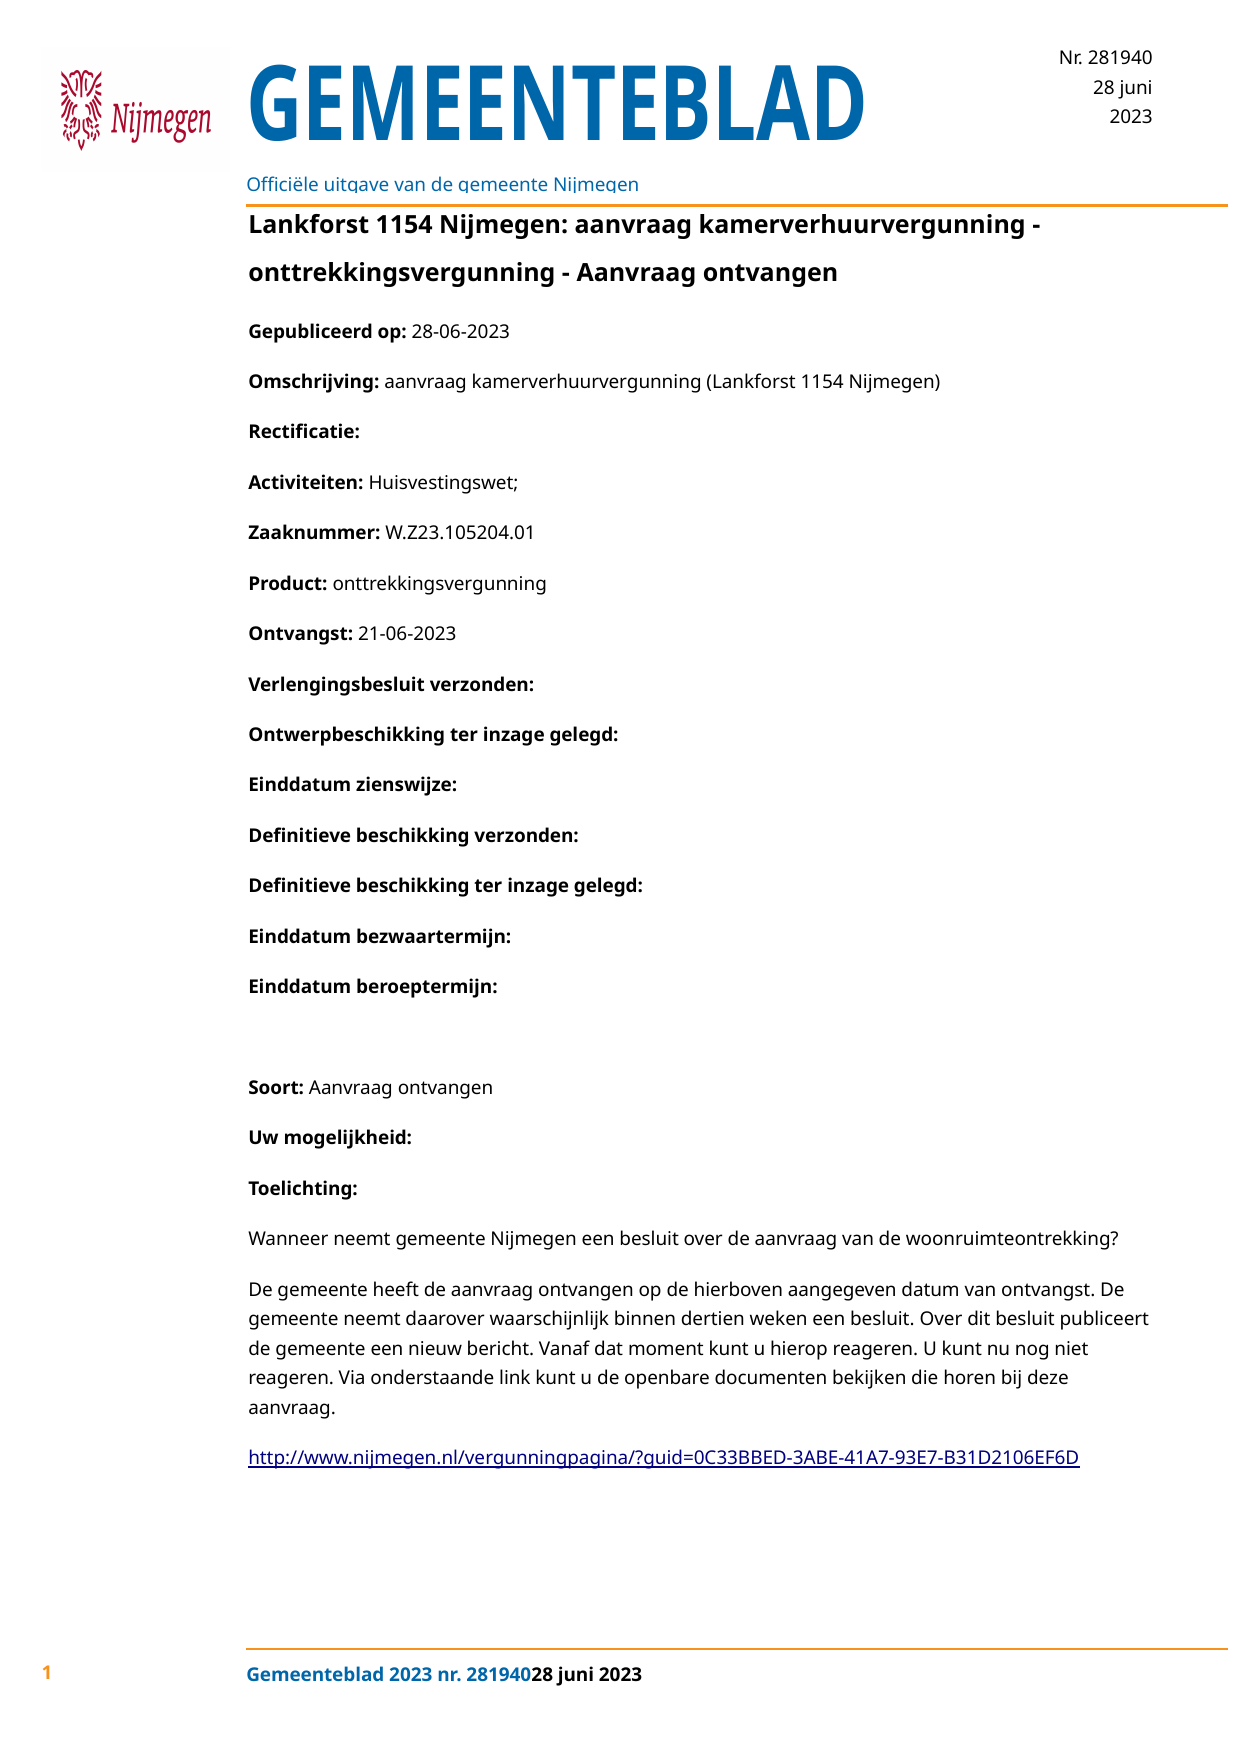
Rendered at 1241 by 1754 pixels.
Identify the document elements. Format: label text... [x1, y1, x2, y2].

text Ontwerpbeschikking ter inzage gelegd: [248, 721, 1152, 747]
text Omschrijving: aanvraag kamerverhuurvergunning (Lankforst 1154 Nijmegen) [248, 368, 1152, 394]
text Soort: Aanvraag ontvangen [248, 1074, 1152, 1100]
text Activiteiten: Huisvestingswet; [248, 469, 1152, 495]
text Uw mogelijkheid: [248, 1124, 1152, 1150]
text Gepubliceerd op: 28-06-2023 [248, 318, 1152, 344]
picture [41, 47, 231, 172]
text Wanneer neemt gemeente Nijmegen een besluit over de aanvraag van de woonruimteontrekking? [248, 1225, 1152, 1251]
text Verlengingsbesluit verzonden: [248, 671, 1152, 697]
text Toelichting: [248, 1175, 1152, 1201]
text Lankforst 1154 Nijmegen: aanvraag kamerverhuurvergunning - onttrekkingsvergunning - Aanvraag ontvangen [248, 207, 1152, 288]
text Einddatum zienswijze: [248, 772, 1152, 797]
text Definitieve beschikking ter inzage gelegd: [248, 872, 1152, 898]
text Einddatum beroeptermijn: [248, 973, 1152, 999]
text http://www.nijmegen.nl/vergunningpagina/?guid=0C33BBED-3ABE-41A7-93E7-B31D2106EF6D [248, 1444, 1152, 1470]
text Rectificatie: [248, 419, 1152, 444]
text De gemeente heeft de aanvraag ontvangen op de hierboven aangegeven datum van ontvangst. De gemeente neemt daarover waarschijnlijk binnen dertien weken een besluit. Over dit besluit publiceert de gemeente een nieuw bericht. Vanaf dat moment kunt u hierop reageren. U kunt nu nog niet reageren. Via onderstaande link kunt u de openbare documenten bekijken die horen bij deze aanvraag. [248, 1276, 1152, 1420]
text Ontvangst: 21-06-2023 [248, 620, 1152, 646]
text Zaaknummer: W.Z23.105204.01 [248, 519, 1152, 545]
text Product: onttrekkingsvergunning [248, 570, 1152, 596]
text Einddatum bezwaartermijn: [248, 923, 1152, 949]
text Definitieve beschikking verzonden: [248, 822, 1152, 848]
